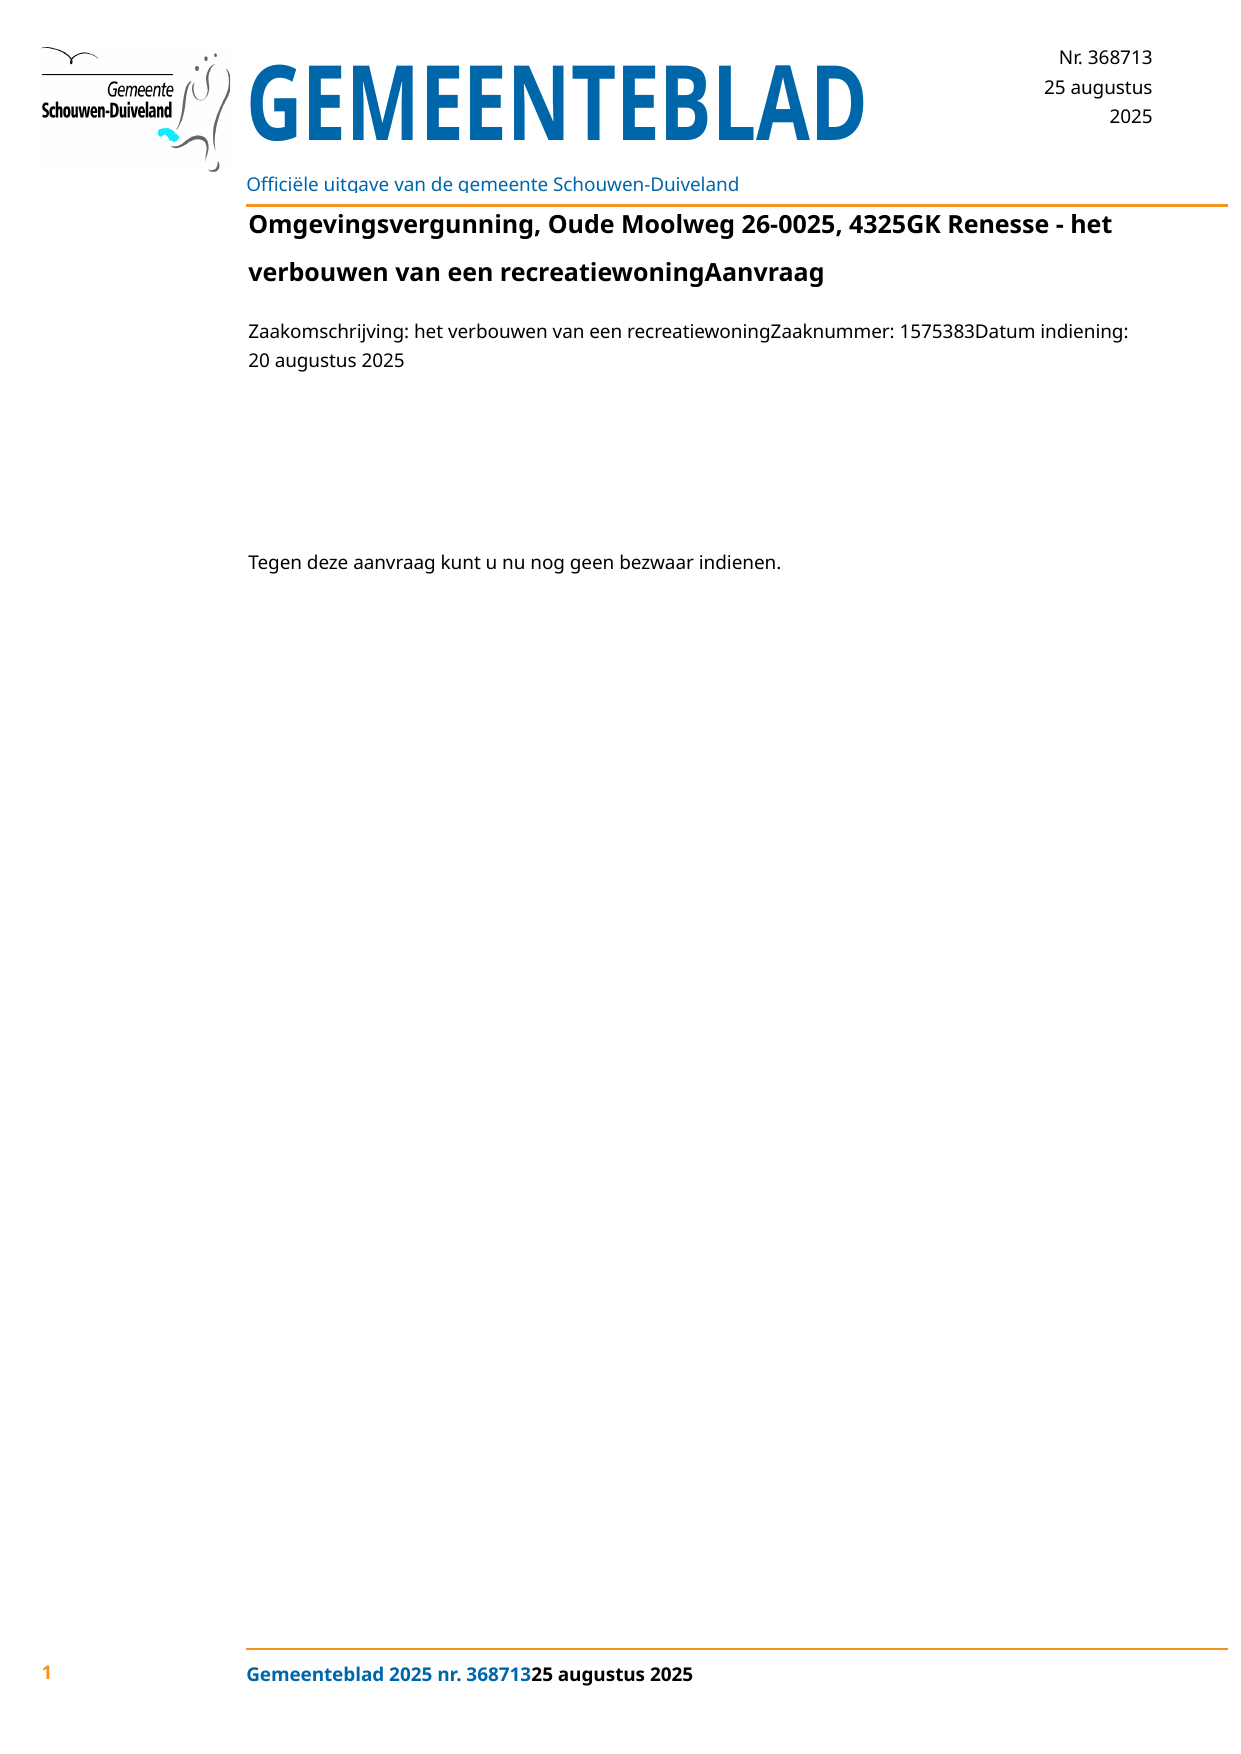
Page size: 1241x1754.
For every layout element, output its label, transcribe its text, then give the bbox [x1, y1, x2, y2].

picture [41, 47, 231, 172]
text Omgevingsvergunning, Oude Moolweg 26-0025, 4325GK Renesse - het verbouwen van een recreatiewoningAanvraag [248, 207, 1152, 288]
text Tegen deze aanvraag kunt u nu nog geen bezwaar indienen. [248, 549, 1152, 575]
text Zaakomschrijving: het verbouwen van een recreatiewoningZaaknummer: 1575383Datum indiening: 20 augustus 2025 [248, 318, 1152, 373]
